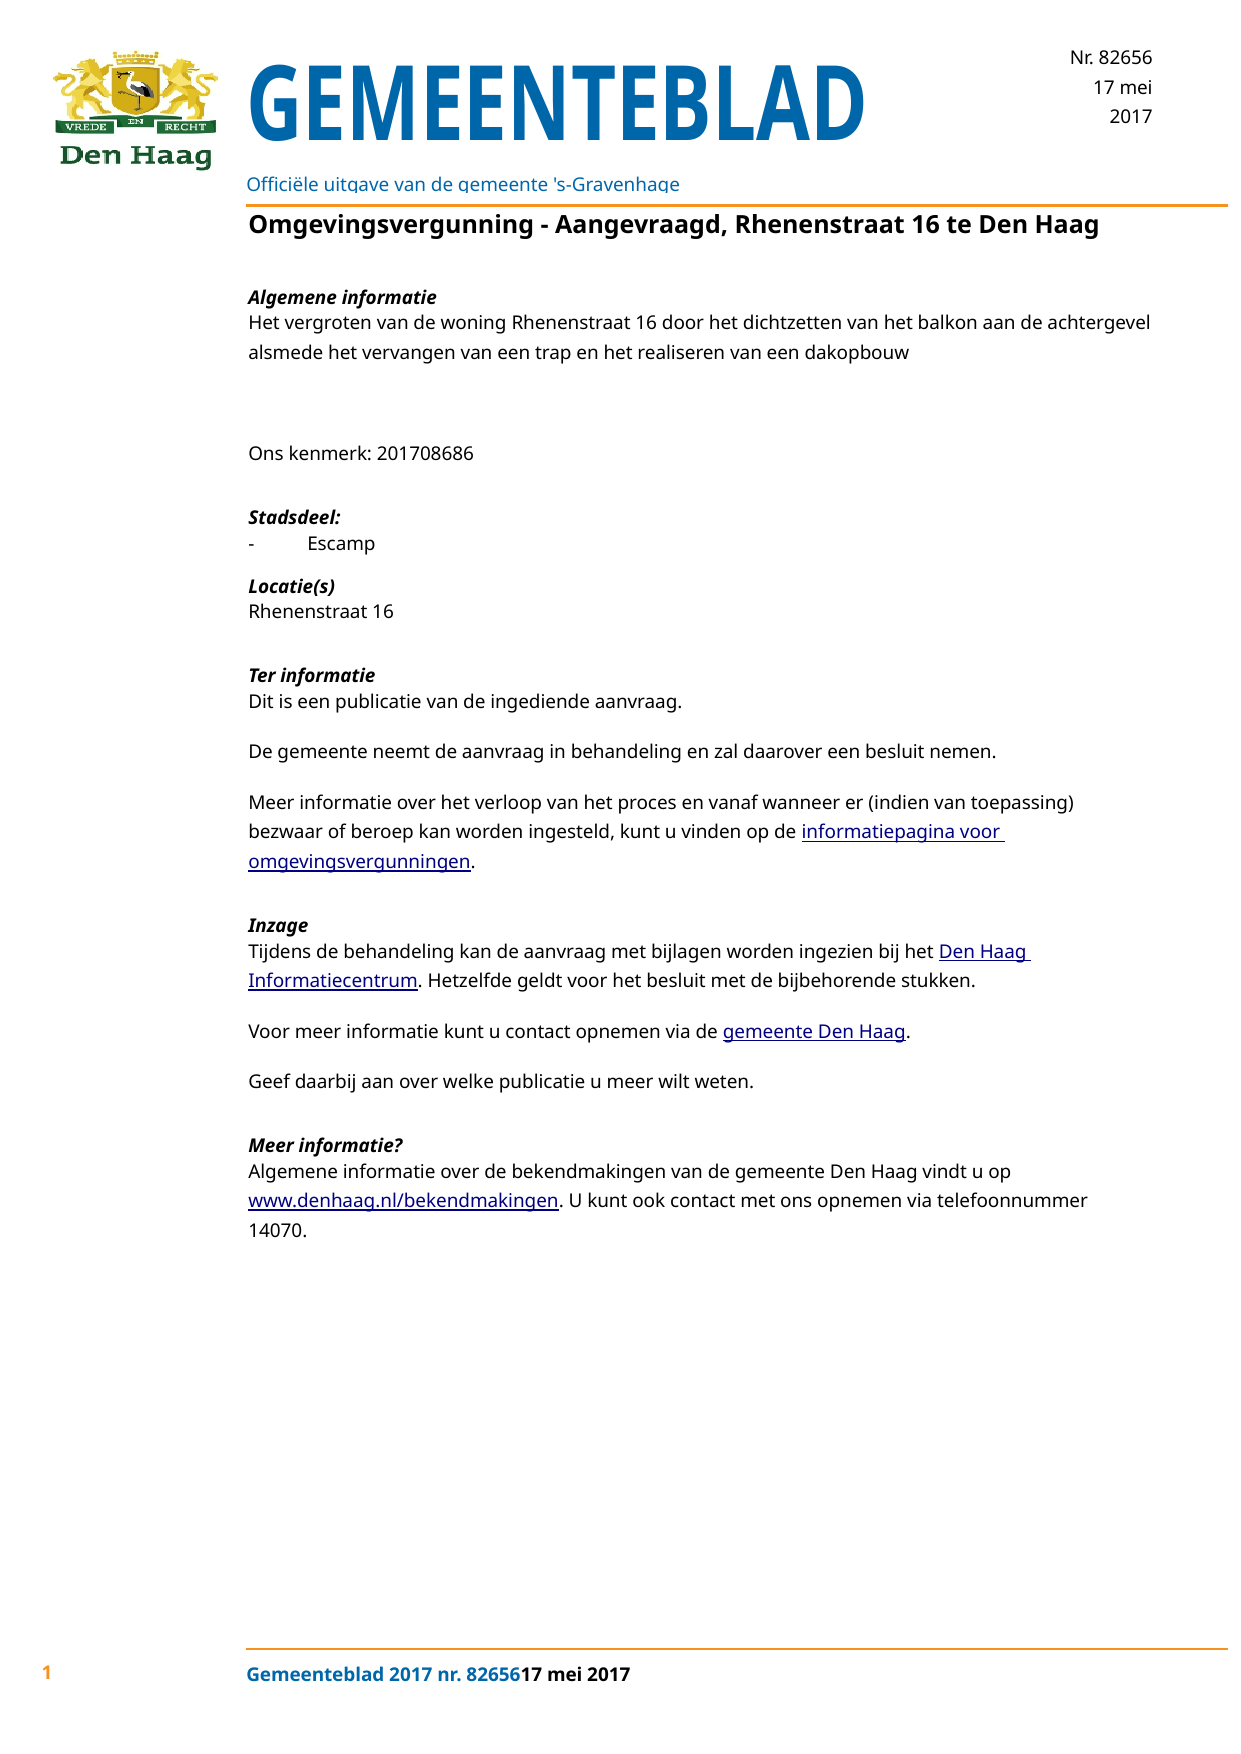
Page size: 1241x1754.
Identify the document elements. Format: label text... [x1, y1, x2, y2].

text Tijdens de behandeling kan de aanvraag met bijlagen worden ingezien bij het Den Haag Informatiecentrum. Hetzelfde geldt voor het besluit met de bijbehorende stukken. [248, 938, 1152, 993]
text Locatie(s) [248, 573, 1152, 598]
text Omgevingsvergunning - Aangevraagd, Rhenenstraat 16 te Den Haag [248, 207, 1152, 241]
text Algemene informatie [248, 284, 1152, 309]
text Stadsdeel: [248, 504, 1152, 530]
text Geef daarbij aan over welke publicatie u meer wilt weten. [248, 1068, 1152, 1094]
picture [41, 47, 231, 172]
text De gemeente neemt de aanvraag in behandeling en zal daarover een besluit nemen. [248, 739, 1152, 764]
text Dit is een publicatie van de ingediende aanvraag. [248, 688, 1152, 714]
text Ons kenmerk: 201708686 [248, 440, 1152, 466]
text Rhenenstraat 16 [248, 598, 1152, 624]
text Ter informatie [248, 662, 1152, 688]
list Escamp [248, 530, 1152, 555]
text Het vergroten van de woning Rhenenstraat 16 door het dichtzetten van het balkon aan de achtergevel alsmede het vervangen van een trap en het realiseren van een dakopbouw [248, 309, 1152, 365]
text Meer informatie? [248, 1132, 1152, 1158]
text Algemene informatie over de bekendmakingen van de gemeente Den Haag vindt u op www.denhaag.nl/bekendmakingen. U kunt ook contact met ons opnemen via telefoonnummer 14070. [248, 1158, 1152, 1243]
text Inzage [248, 912, 1152, 938]
text Meer informatie over het verloop van het proces en vanaf wanneer er (indien van toepassing) bezwaar of beroep kan worden ingesteld, kunt u vinden op de informatiepagina voor omgevingsvergunningen. [248, 789, 1152, 874]
text Voor meer informatie kunt u contact opnemen via de gemeente Den Haag. [248, 1018, 1152, 1044]
